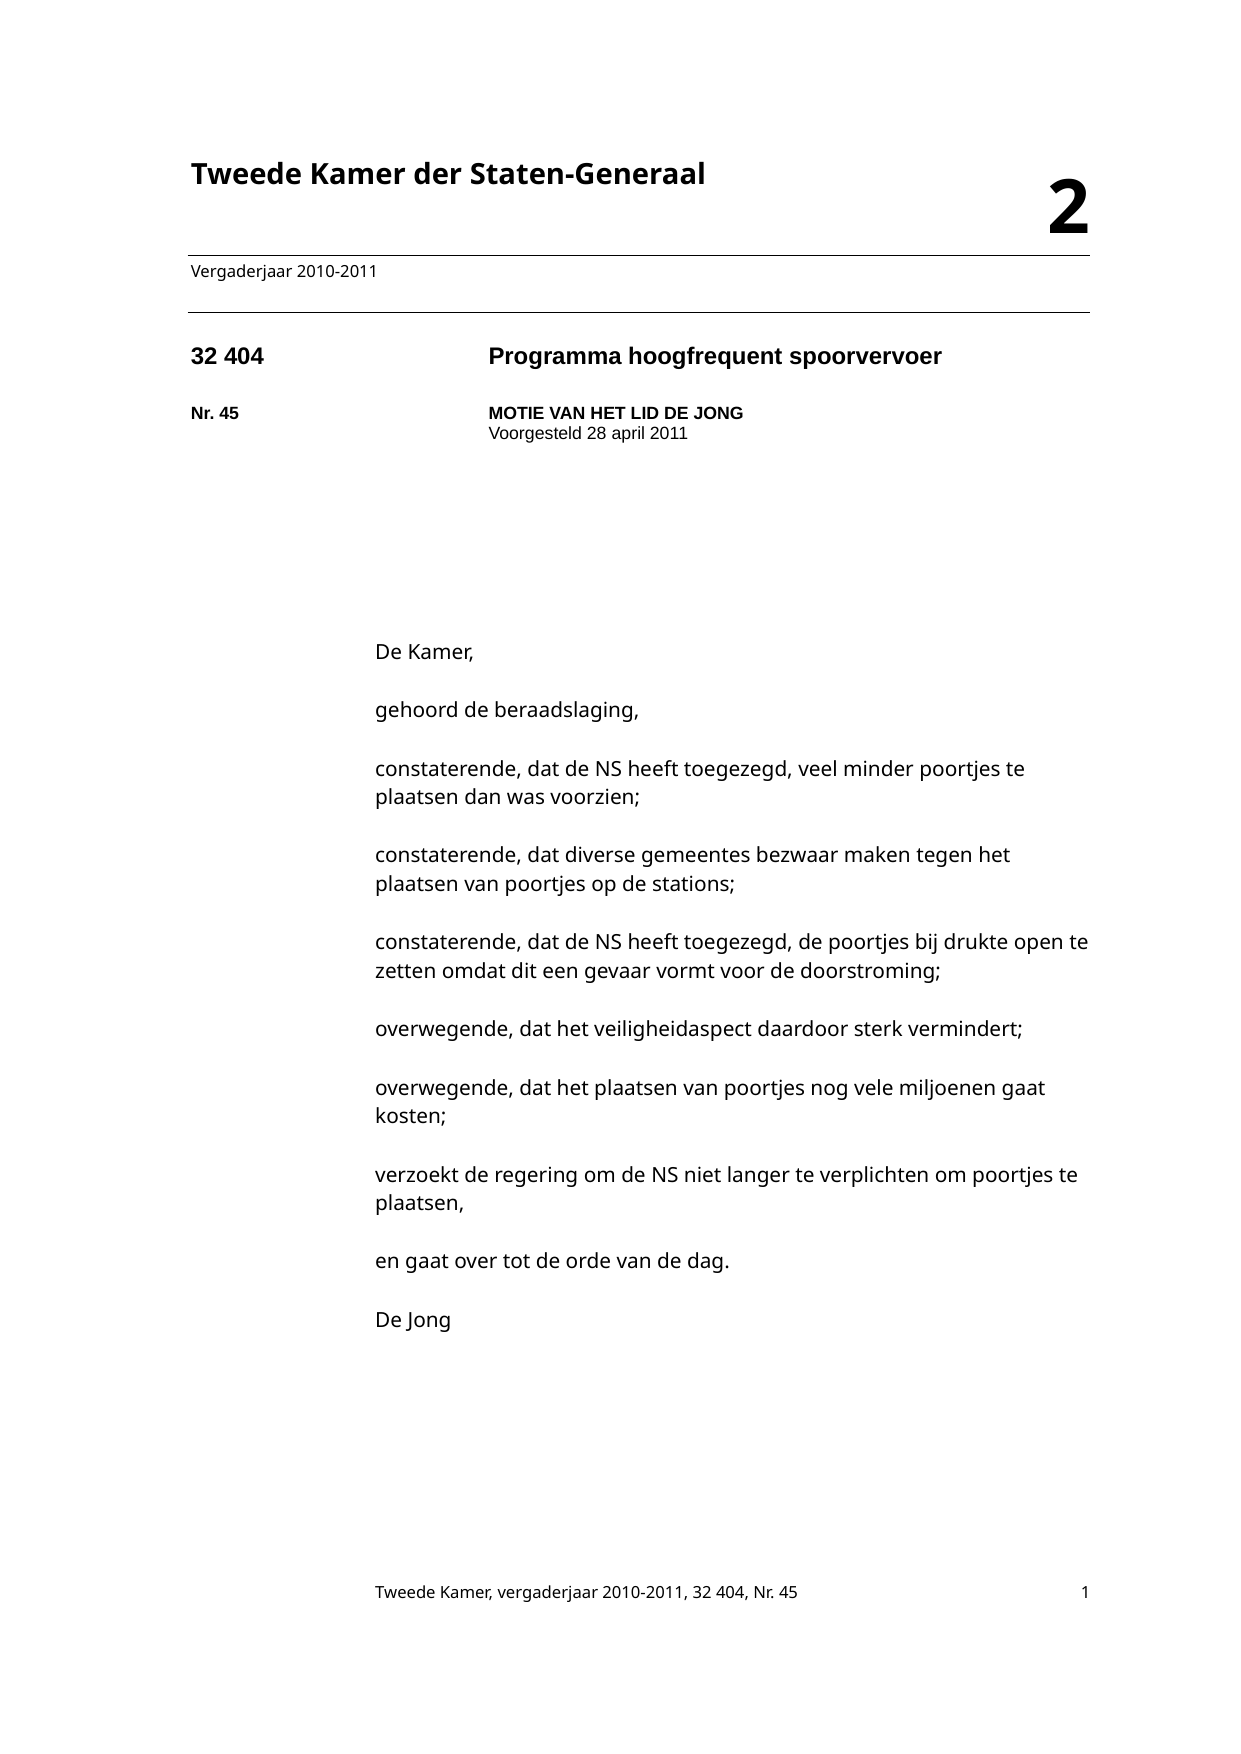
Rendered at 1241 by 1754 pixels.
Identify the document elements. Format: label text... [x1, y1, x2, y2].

table_cell Nr. 45 [188, 399, 485, 518]
table_header 2 [910, 150, 1090, 255]
text constaterende, dat de NS heeft toegezegd, de poortjes bij drukte open te zetten omdat dit een gevaar vormt voor de doorstroming; [375, 927, 1090, 984]
table_cell [188, 313, 485, 339]
table_cell Programma hoogfrequent spoorvervoer [485, 339, 1090, 399]
table_cell 32 404 [188, 339, 485, 399]
table_cell MOTIE VAN HET LID DE JONG Voorgesteld 28 april 2011 [485, 399, 1090, 518]
text overwegende, dat het veiligheidaspect daardoor sterk vermindert; [375, 1014, 1090, 1043]
table_header Tweede Kamer der Staten-Generaal [188, 150, 909, 255]
text gehoord de beraadslaging, [375, 695, 1090, 724]
text constaterende, dat de NS heeft toegezegd, veel minder poortjes te plaatsen dan was voorzien; [375, 754, 1090, 811]
text De Kamer, [375, 637, 1090, 665]
table_cell Vergaderjaar 2010-2011 [188, 256, 485, 312]
text De Jong [375, 1305, 1090, 1333]
table_cell [485, 313, 1090, 339]
text overwegende, dat het plaatsen van poortjes nog vele miljoenen gaat kosten; [375, 1073, 1090, 1130]
table_cell [485, 256, 1090, 312]
text constaterende, dat diverse gemeentes bezwaar maken tegen het plaatsen van poortjes op de stations; [375, 841, 1090, 897]
text verzoekt de regering om de NS niet langer te verplichten om poortjes te plaatsen, [375, 1160, 1090, 1217]
text en gaat over tot de orde van de dag. [375, 1247, 1090, 1275]
